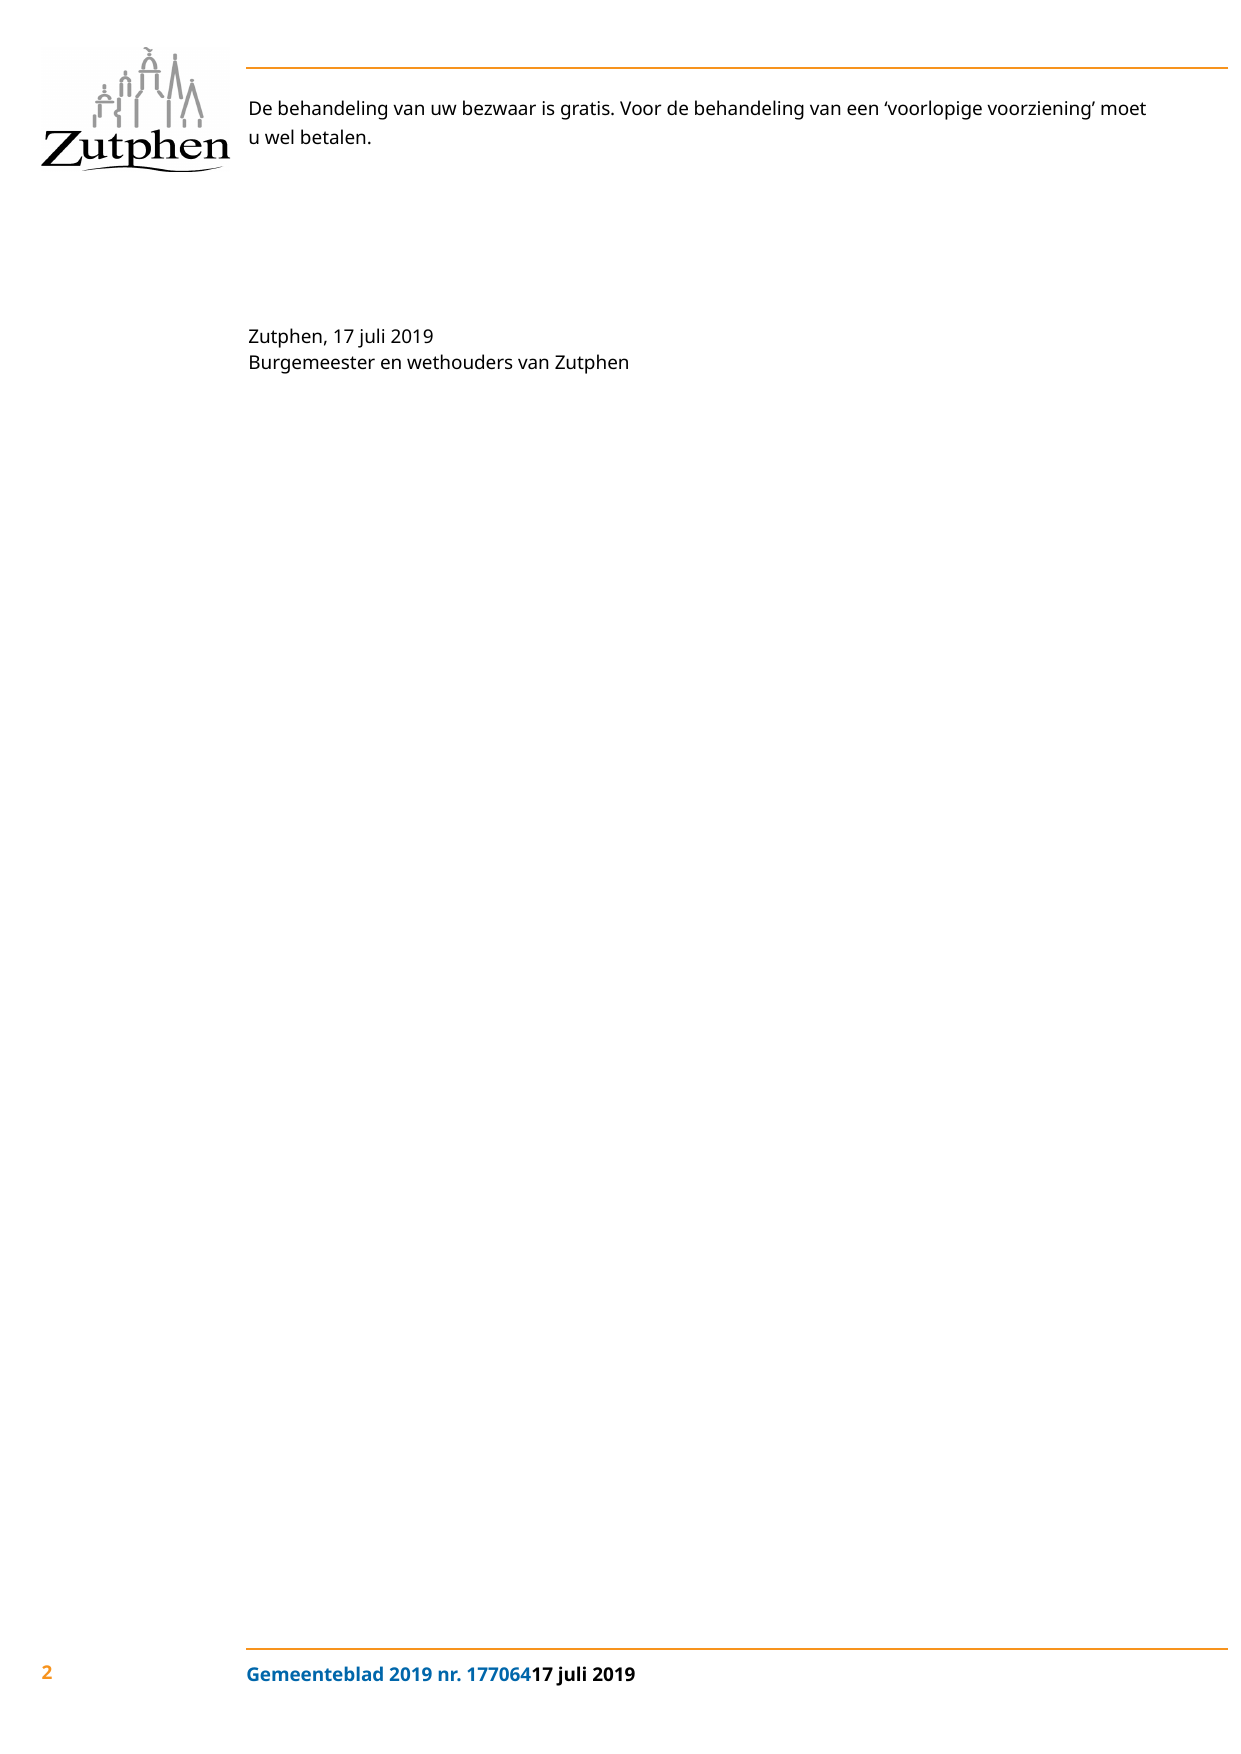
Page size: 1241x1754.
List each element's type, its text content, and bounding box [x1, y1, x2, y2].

text Burgemeester en wethouders van Zutphen [248, 349, 1152, 375]
text De behandeling van uw bezwaar is gratis. Voor de behandeling van een ‘voorlopige voorziening’ moet u wel betalen. [248, 95, 1152, 150]
text Zutphen, 17 juli 2019 [248, 323, 1152, 349]
picture [41, 47, 231, 172]
